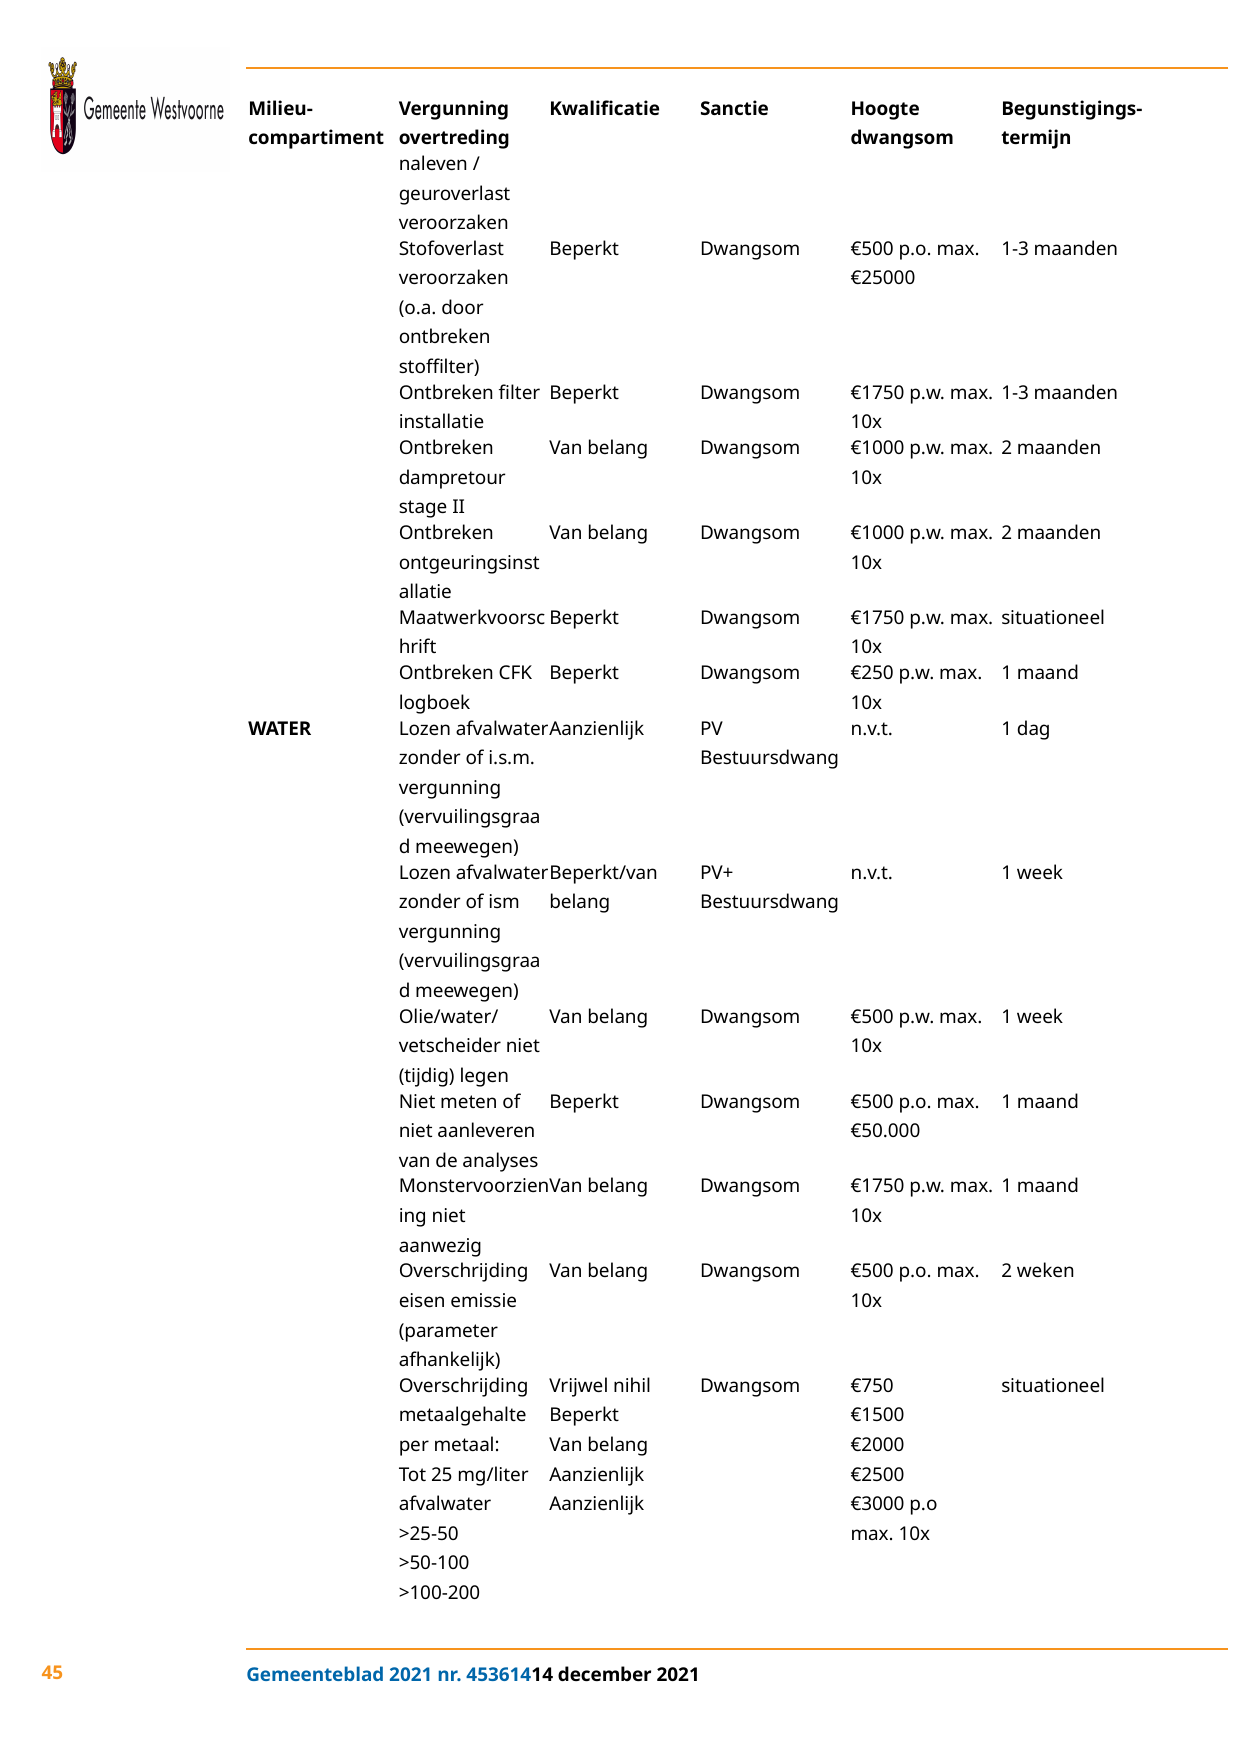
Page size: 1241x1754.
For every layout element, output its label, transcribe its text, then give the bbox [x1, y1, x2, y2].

table_cell Monstervoorziening niet aanwezig [399, 1173, 549, 1258]
table_cell €500 p.w. max. 10x [850, 1003, 1001, 1088]
table_cell 1 week [1001, 1003, 1152, 1088]
table_cell Dwangsom [700, 519, 850, 604]
table_cell Overschrijding eisen emissie (parameter afhankelijk) [399, 1258, 549, 1372]
table_cell PV+ Bestuursdwang [700, 859, 850, 1003]
table_cell naleven / geuroverlast veroorzaken [399, 150, 549, 235]
table_header Kwalificatie [549, 95, 700, 150]
table_cell Van belang [549, 519, 700, 604]
table_cell €1000 p.w. max. 10x [850, 519, 1001, 604]
table_cell Dwangsom [700, 1173, 850, 1258]
table_cell €1750 p.w. max. 10x [850, 604, 1001, 659]
table_cell Dwangsom [700, 1003, 850, 1088]
table_cell 1-3 maanden [1001, 235, 1152, 379]
table_cell €1000 p.w. max. 10x [850, 434, 1001, 519]
table_cell 2 weken [1001, 1258, 1152, 1372]
table_cell Dwangsom [700, 1372, 850, 1605]
table_cell Dwangsom [700, 1258, 850, 1372]
table_cell WATER [248, 715, 398, 1605]
table_cell 1 week [1001, 859, 1152, 1003]
table_cell Beperkt [549, 379, 700, 434]
table_cell 1 maand [1001, 1088, 1152, 1173]
table_cell €500 p.o. max. €25000 [850, 235, 1001, 379]
table_cell Ontbreken filter installatie [399, 379, 549, 434]
picture [41, 47, 231, 172]
table_cell PV Bestuursdwang [700, 715, 850, 859]
table_cell Lozen afvalwater zonder of ism vergunning (vervuilingsgraad meewegen) [399, 859, 549, 1003]
table_cell Dwangsom [700, 1088, 850, 1173]
table_cell Van belang [549, 1258, 700, 1372]
table_cell 2 maanden [1001, 519, 1152, 604]
table_cell Ontbreken ontgeuringsinstallatie [399, 519, 549, 604]
table_cell [1001, 150, 1152, 235]
table_cell Beperkt [549, 660, 700, 715]
table_cell 2 maanden [1001, 434, 1152, 519]
table_cell Olie/water/ vetscheider niet (tijdig) legen [399, 1003, 549, 1088]
table_cell €1750 p.w. max. 10x [850, 379, 1001, 434]
table_cell Dwangsom [700, 434, 850, 519]
table_cell [248, 150, 398, 715]
table_header Begunstigings-termijn [1001, 95, 1152, 150]
table_cell Vrijwel nihil Beperkt Van belang Aanzienlijk Aanzienlijk [549, 1372, 700, 1605]
table_cell Ontbreken dampretour stage II [399, 434, 549, 519]
table_cell 1 maand [1001, 1173, 1152, 1258]
table_cell situationeel [1001, 604, 1152, 659]
table_cell Lozen afvalwater zonder of i.s.m. vergunning (vervuilingsgraad meewegen) [399, 715, 549, 859]
table_cell Ontbreken CFK logboek [399, 660, 549, 715]
table_cell [700, 150, 850, 235]
table_cell Aanzienlijk [549, 715, 700, 859]
table_cell Dwangsom [700, 660, 850, 715]
table_cell 1 maand [1001, 660, 1152, 715]
table_cell €1750 p.w. max. 10x [850, 1173, 1001, 1258]
table_cell €750 €1500 €2000 €2500 €3000 p.o max. 10x [850, 1372, 1001, 1605]
table_header Milieu-compartiment [248, 95, 398, 150]
table_cell n.v.t. [850, 715, 1001, 859]
table_cell 1-3 maanden [1001, 379, 1152, 434]
table_cell Niet meten of niet aanleveren van de analyses [399, 1088, 549, 1173]
table_cell Stofoverlast veroorzaken (o.a. door ontbreken stoffilter) [399, 235, 549, 379]
table_cell Dwangsom [700, 235, 850, 379]
table_cell situationeel [1001, 1372, 1152, 1605]
table_cell n.v.t. [850, 859, 1001, 1003]
table_cell 1 dag [1001, 715, 1152, 859]
table_header Sanctie [700, 95, 850, 150]
table_cell Beperkt/van belang [549, 859, 700, 1003]
table_cell €500 p.o. max. €50.000 [850, 1088, 1001, 1173]
table_cell Maatwerkvoorschrift [399, 604, 549, 659]
table_cell Van belang [549, 434, 700, 519]
table_header Hoogte dwangsom [850, 95, 1001, 150]
table_cell Beperkt [549, 235, 700, 379]
table_cell Dwangsom [700, 604, 850, 659]
table_header Vergunning overtreding [399, 95, 549, 150]
table_cell Dwangsom [700, 379, 850, 434]
table_cell Beperkt [549, 604, 700, 659]
table_cell Beperkt [549, 1088, 700, 1173]
table_cell €250 p.w. max. 10x [850, 660, 1001, 715]
table_cell Van belang [549, 1173, 700, 1258]
table_cell €500 p.o. max. 10x [850, 1258, 1001, 1372]
table_cell [850, 150, 1001, 235]
table_cell Overschrijding metaalgehalte per metaal: Tot 25 mg/liter afvalwater >25-50 >50-100 >100-200 [399, 1372, 549, 1605]
table_cell [549, 150, 700, 235]
table_cell Van belang [549, 1003, 700, 1088]
